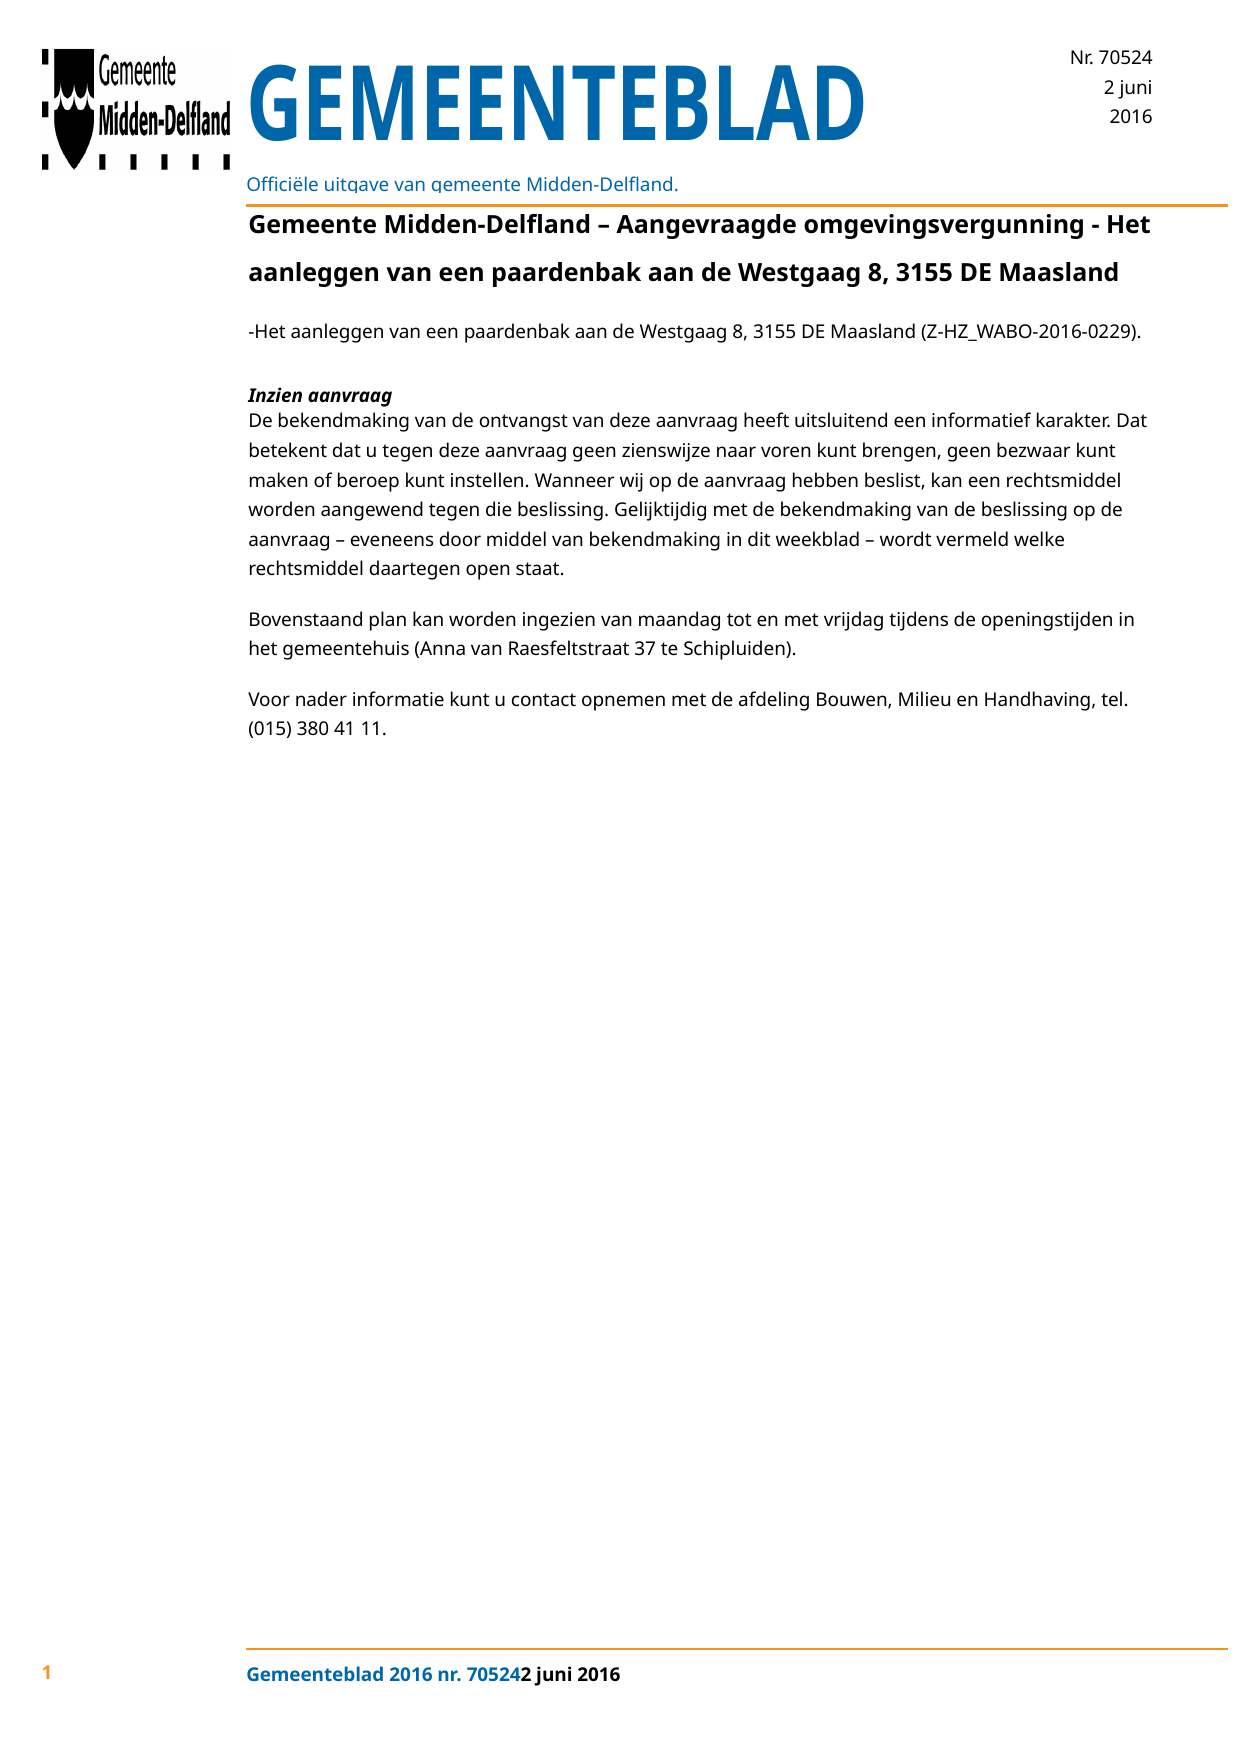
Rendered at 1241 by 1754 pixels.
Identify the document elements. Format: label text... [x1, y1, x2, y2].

text Voor nader informatie kunt u contact opnemen met de afdeling Bouwen, Milieu en Handhaving, tel. (015) 380 41 11. [248, 686, 1152, 741]
picture [41, 47, 231, 172]
text -Het aanleggen van een paardenbak aan de Westgaag 8, 3155 DE Maasland (Z-HZ_WABO-2016-0229). [248, 318, 1152, 344]
text Inzien aanvraag [248, 382, 1152, 408]
text Gemeente Midden-Delfland – Aangevraagde omgevingsvergunning - Het aanleggen van een paardenbak aan de Westgaag 8, 3155 DE Maasland [248, 207, 1152, 288]
text Bovenstaand plan kan worden ingezien van maandag tot en met vrijdag tijdens de openingstijden in het gemeentehuis (Anna van Raesfeltstraat 37 te Schipluiden). [248, 606, 1152, 661]
text De bekendmaking van de ontvangst van deze aanvraag heeft uitsluitend een informatief karakter. Dat betekent dat u tegen deze aanvraag geen zienswijze naar voren kunt brengen, geen bezwaar kunt maken of beroep kunt instellen. Wanneer wij op de aanvraag hebben beslist, kan een rechtsmiddel worden aangewend tegen die beslissing. Gelijktijdig met de bekendmaking van de beslissing op de aanvraag – eveneens door middel van bekendmaking in dit weekblad – wordt vermeld welke rechtsmiddel daartegen open staat. [248, 408, 1152, 581]
